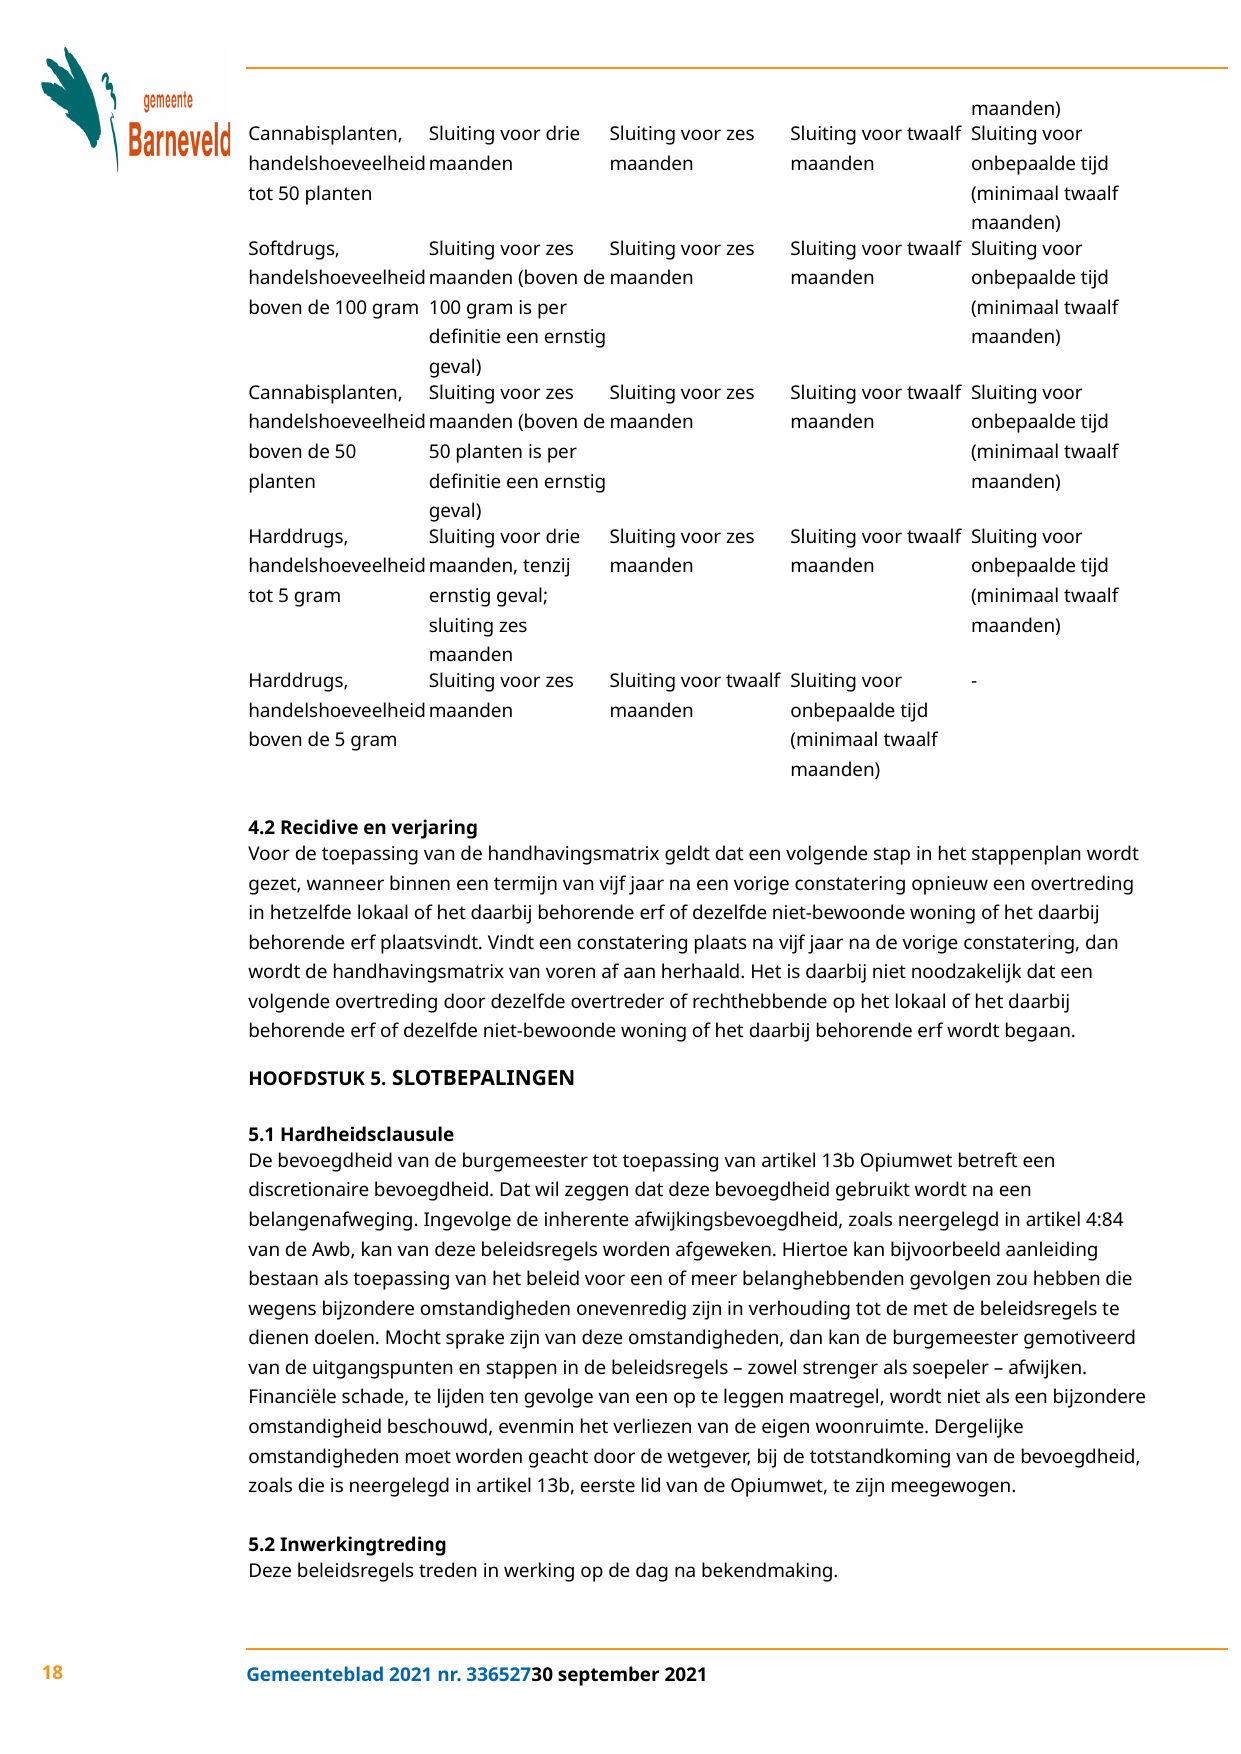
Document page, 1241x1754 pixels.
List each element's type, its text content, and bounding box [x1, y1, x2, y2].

text 4.2 Recidive en verjaring [248, 814, 1152, 840]
table_cell Sluiting voor onbepaalde tijd (minimaal twaalf maanden) [971, 121, 1152, 235]
text De bevoegdheid van de burgemeester tot toepassing van artikel 13b Opiumwet betreft een discretionaire bevoegdheid. Dat wil zeggen dat deze bevoegdheid gebruikt wordt na een belangenafweging. Ingevolge de inherente afwijkingsbevoegdheid, zoals neergelegd in artikel 4:84 van de Awb, kan van deze beleidsregels worden afgeweken. Hiertoe kan bijvoorbeeld aanleiding bestaan als toepassing van het beleid voor een of meer belanghebbenden gevolgen zou hebben die wegens bijzondere omstandigheden onevenredig zijn in verhouding tot de met de beleidsregels te dienen doelen. Mocht sprake zijn van deze omstandigheden, dan kan de burgemeester gemotiveerd van de uitgangspunten en stappen in de beleidsregels – zowel strenger als soepeler – afwijken. Financiële schade, te lijden ten gevolge van een op te leggen maatregel, wordt niet als een bijzondere omstandigheid beschouwd, evenmin het verliezen van de eigen woonruimte. Dergelijke omstandigheden moet worden geacht door de wetgever, bij de totstandkoming van de bevoegdheid, zoals die is neergelegd in artikel 13b, eerste lid van de Opiumwet, te zijn meegewogen. [248, 1147, 1152, 1498]
table_cell Harddrugs, handelshoeveelheid tot 5 gram [248, 523, 429, 667]
table_cell Sluiting voor zes maanden [429, 667, 609, 782]
table_cell Sluiting voor zes maanden [609, 379, 790, 523]
table_cell Softdrugs, handelshoeveelheid boven de 100 gram [248, 235, 429, 379]
table_cell Sluiting voor twaalf maanden [790, 379, 971, 523]
table_cell Sluiting voor onbepaalde tijd (minimaal twaalf maanden) [790, 667, 971, 782]
text HOOFDSTUK 5. SLOTBEPALINGEN [248, 1063, 1152, 1092]
table_cell Sluiting voor twaalf maanden [790, 523, 971, 667]
text 5.2 Inwerkingtreding [248, 1532, 1152, 1557]
text Deze beleidsregels treden in werking op de dag na bekendmaking. [248, 1557, 1152, 1583]
text 5.1 Hardheidsclausule [248, 1121, 1152, 1147]
table_cell Sluiting voor twaalf maanden [790, 121, 971, 235]
table_cell Sluiting voor twaalf maanden [790, 235, 971, 379]
table_cell Sluiting voor drie maanden, tenzij ernstig geval; sluiting zes maanden [429, 523, 609, 667]
table_cell Sluiting voor zes maanden [609, 121, 790, 235]
table_cell Sluiting voor zes maanden (boven de 100 gram is per definitie een ernstig geval) [429, 235, 609, 379]
table_cell [790, 95, 971, 121]
picture [41, 47, 231, 172]
table_cell Sluiting voor zes maanden [609, 235, 790, 379]
table_cell Sluiting voor zes maanden [609, 523, 790, 667]
table_cell Sluiting voor onbepaalde tijd (minimaal twaalf maanden) [971, 379, 1152, 523]
table_cell [609, 95, 790, 121]
table_cell Sluiting voor onbepaalde tijd (minimaal twaalf maanden) [971, 523, 1152, 667]
table_cell - [971, 667, 1152, 782]
table_cell Sluiting voor twaalf maanden [609, 667, 790, 782]
text Voor de toepassing van de handhavingsmatrix geldt dat een volgende stap in het stappenplan wordt gezet, wanneer binnen een termijn van vijf jaar na een vorige constatering opnieuw een overtreding in hetzelfde lokaal of het daarbij behorende erf of dezelfde niet-bewoonde woning of het daarbij behorende erf plaatsvindt. Vindt een constatering plaats na vijf jaar na de vorige constatering, dan wordt de handhavingsmatrix van voren af aan herhaald. Het is daarbij niet noodzakelijk dat een volgende overtreding door dezelfde overtreder of rechthebbende op het lokaal of het daarbij behorende erf of dezelfde niet-bewoonde woning of het daarbij behorende erf wordt begaan. [248, 840, 1152, 1043]
table_cell Harddrugs, handelshoeveelheid boven de 5 gram [248, 667, 429, 782]
table_cell Sluiting voor zes maanden (boven de 50 planten is per definitie een ernstig geval) [429, 379, 609, 523]
table_cell Sluiting voor onbepaalde tijd (minimaal twaalf maanden) [971, 235, 1152, 379]
table_cell maanden) [971, 95, 1152, 121]
table_cell Cannabisplanten, handelshoeveelheid tot 50 planten [248, 121, 429, 235]
table_cell [429, 95, 609, 121]
table_cell [248, 95, 429, 121]
table_cell Cannabisplanten, handelshoeveelheid boven de 50 planten [248, 379, 429, 523]
table_cell Sluiting voor drie maanden [429, 121, 609, 235]
